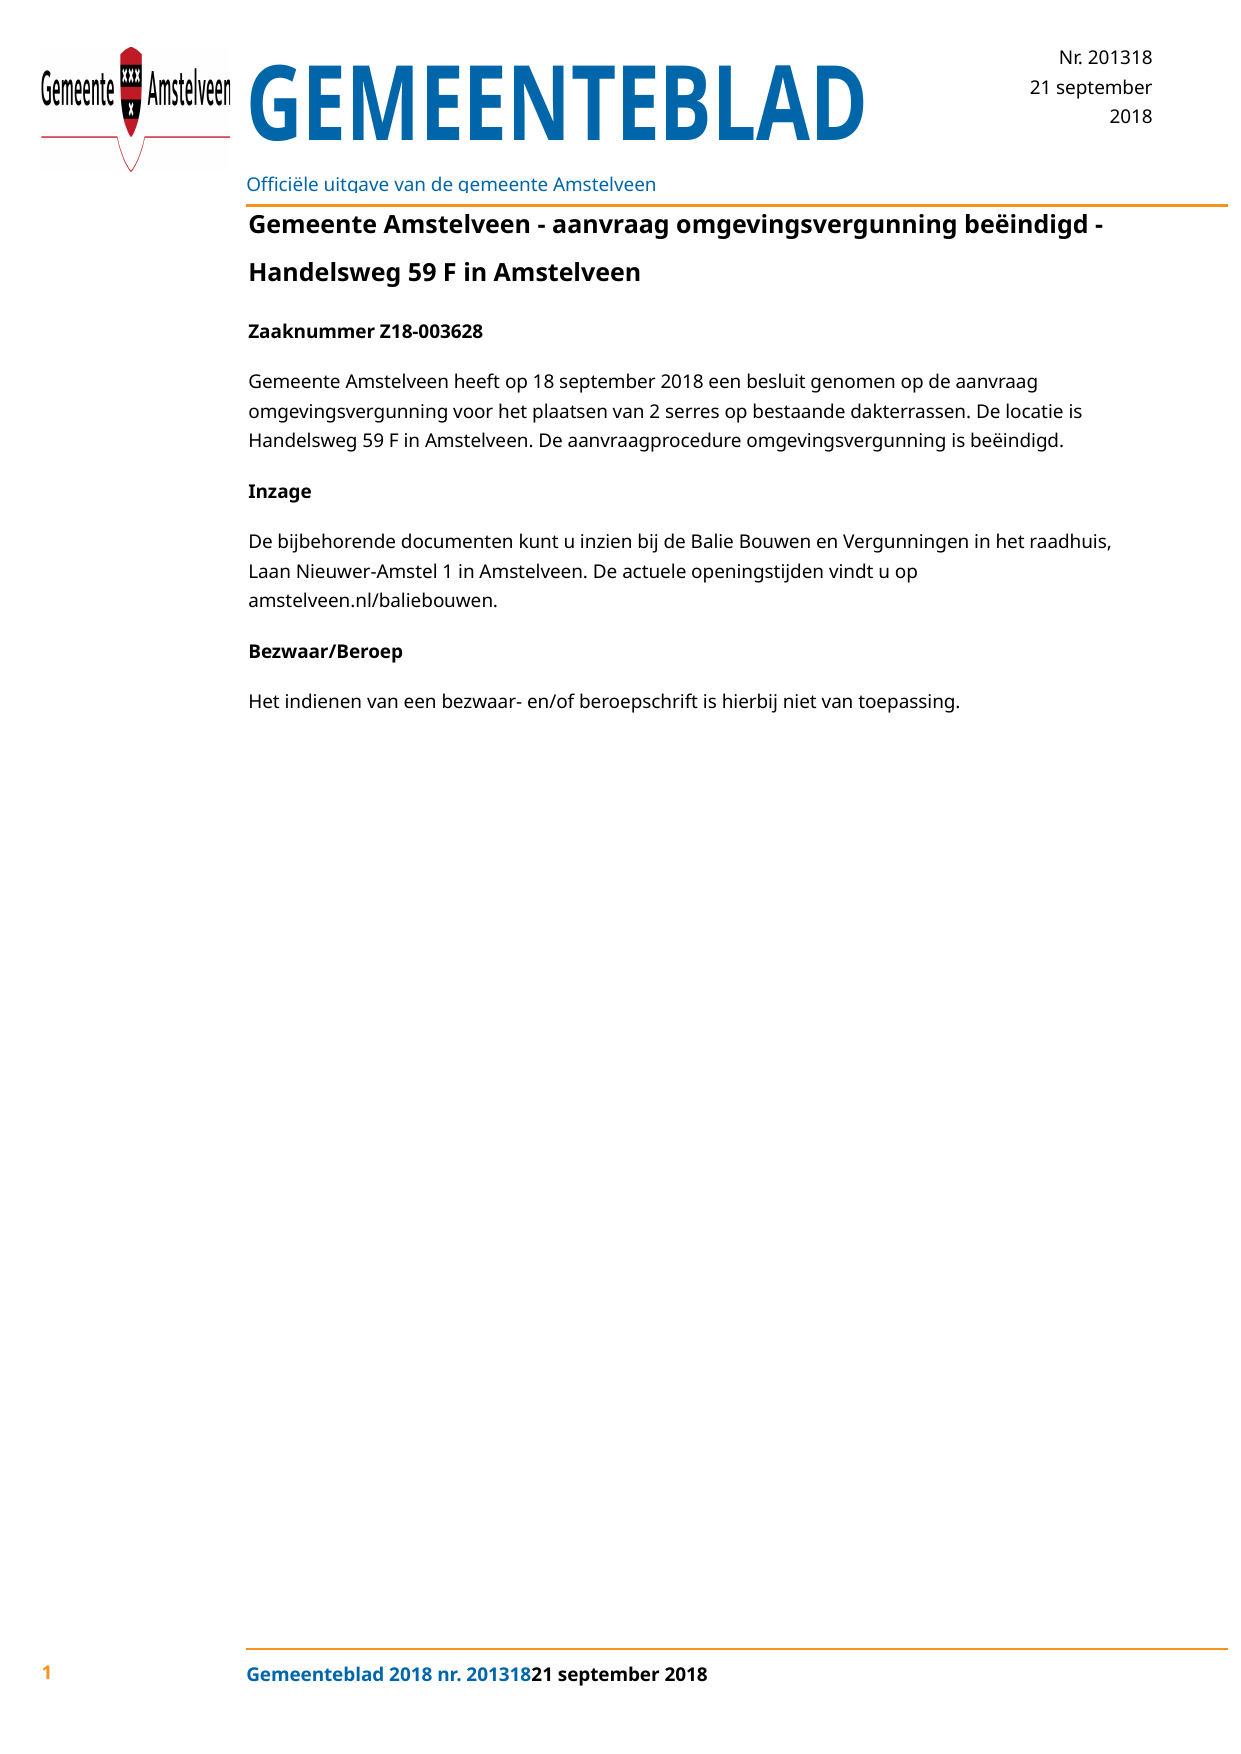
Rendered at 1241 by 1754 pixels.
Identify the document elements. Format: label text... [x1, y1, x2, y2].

text Gemeente Amstelveen - aanvraag omgevingsvergunning beëindigd - Handelsweg 59 F in Amstelveen [248, 207, 1152, 288]
text De bijbehorende documenten kunt u inzien bij de Balie Bouwen en Vergunningen in het raadhuis, Laan Nieuwer-Amstel 1 in Amstelveen. De actuele openingstijden vindt u op amstelveen.nl/baliebouwen. [248, 528, 1152, 613]
text Inzage [248, 478, 1152, 504]
text Het indienen van een bezwaar- en/of beroepschrift is hierbij niet van toepassing. [248, 688, 1152, 714]
text Gemeente Amstelveen heeft op 18 september 2018 een besluit genomen op de aanvraag omgevingsvergunning voor het plaatsen van 2 serres op bestaande dakterrassen. De locatie is Handelsweg 59 F in Amstelveen. De aanvraagprocedure omgevingsvergunning is beëindigd. [248, 368, 1152, 453]
text Bezwaar/Beroep [248, 638, 1152, 664]
picture [41, 47, 231, 172]
text Zaaknummer Z18-003628 [248, 318, 1152, 344]
